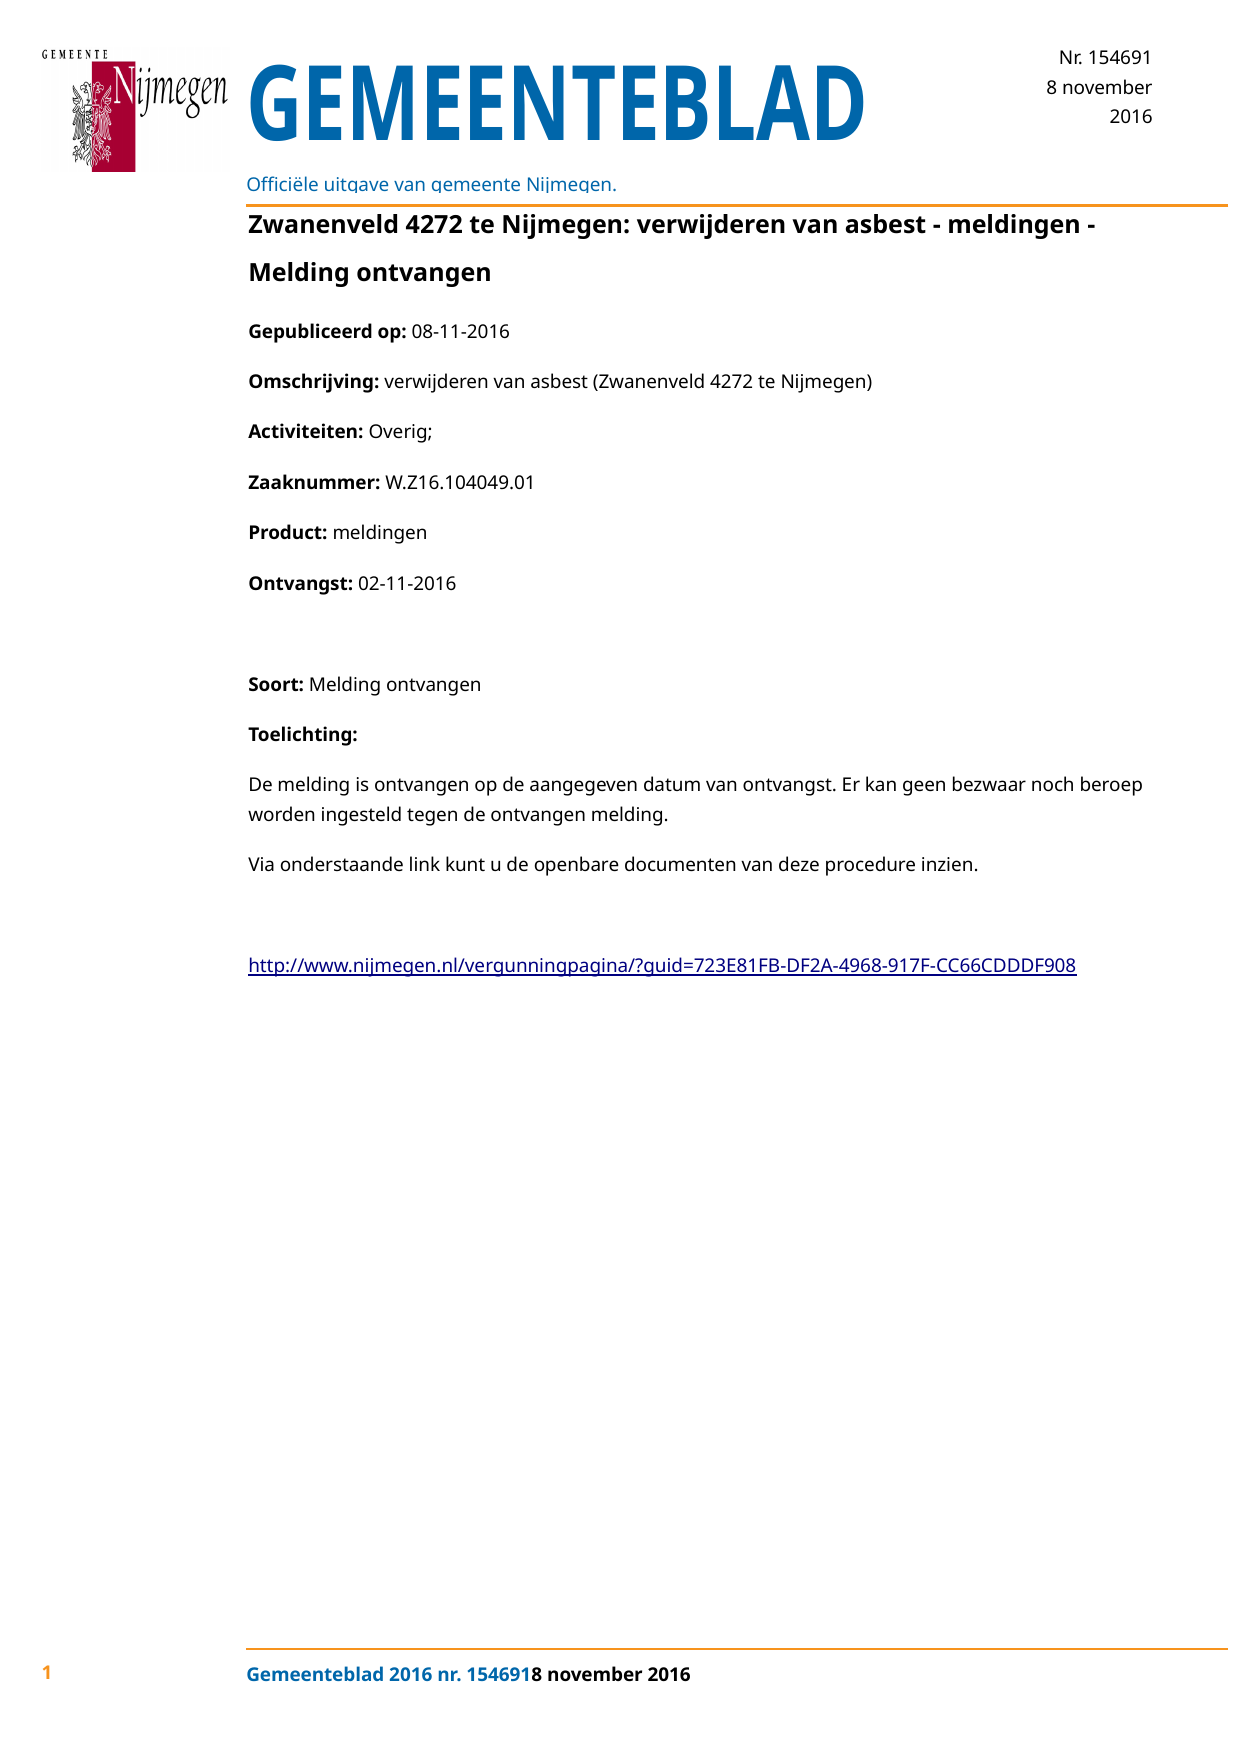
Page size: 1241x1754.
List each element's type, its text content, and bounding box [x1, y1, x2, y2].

text Via onderstaande link kunt u de openbare documenten van deze procedure inzien. [248, 852, 1152, 877]
picture [41, 47, 231, 172]
text Product: meldingen [248, 519, 1152, 545]
text http://www.nijmegen.nl/vergunningpagina/?guid=723E81FB-DF2A-4968-917F-CC66CDDDF908 [248, 952, 1152, 978]
text Zaaknummer: W.Z16.104049.01 [248, 469, 1152, 495]
text Toelichting: [248, 721, 1152, 747]
text De melding is ontvangen op de aangegeven datum van ontvangst. Er kan geen bezwaar noch beroep worden ingesteld tegen de ontvangen melding. [248, 772, 1152, 827]
text Omschrijving: verwijderen van asbest (Zwanenveld 4272 te Nijmegen) [248, 368, 1152, 394]
text Gepubliceerd op: 08-11-2016 [248, 318, 1152, 344]
text Ontvangst: 02-11-2016 [248, 570, 1152, 596]
text Activiteiten: Overig; [248, 419, 1152, 444]
text Zwanenveld 4272 te Nijmegen: verwijderen van asbest - meldingen - Melding ontvangen [248, 207, 1152, 288]
text Soort: Melding ontvangen [248, 671, 1152, 697]
